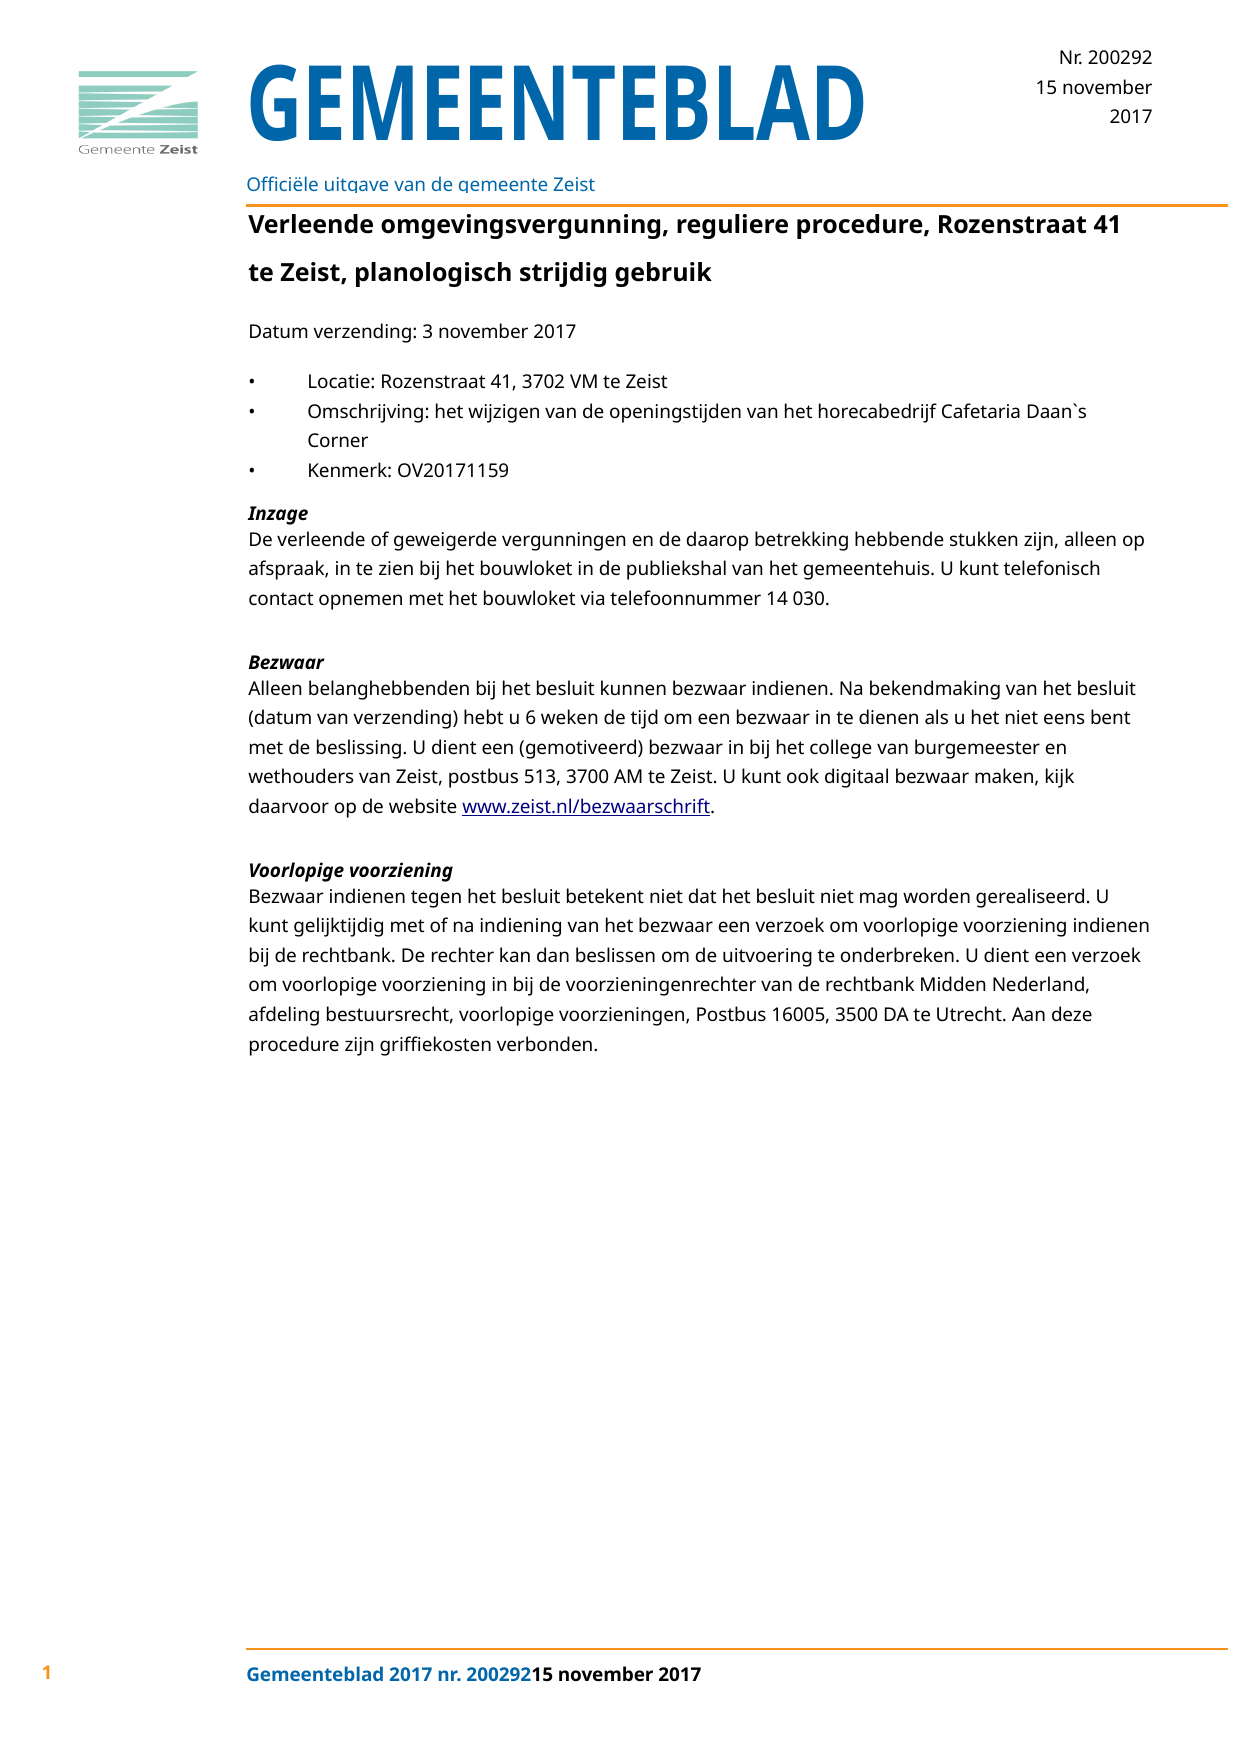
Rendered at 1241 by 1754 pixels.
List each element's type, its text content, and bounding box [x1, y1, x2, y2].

list Kenmerk: OV20171159 [248, 457, 1152, 483]
text Bezwaar [248, 649, 1152, 675]
text Datum verzending: 3 november 2017 [248, 318, 1152, 344]
text Bezwaar indienen tegen het besluit betekent niet dat het besluit niet mag worden gerealiseerd. U kunt gelijktijdig met of na indiening van het bezwaar een verzoek om voorlopige voorziening indienen bij de rechtbank. De rechter kan dan beslissen om de uitvoering te onderbreken. U dient een verzoek om voorlopige voorziening in bij de voorzieningenrechter van de rechtbank Midden Nederland, afdeling bestuursrecht, voorlopige voorzieningen, Postbus 16005, 3500 DA te Utrecht. Aan deze procedure zijn griffiekosten verbonden. [248, 883, 1152, 1056]
list Omschrijving: het wijzigen van de openingstijden van het horecabedrijf Cafetaria Daan`s Corner [248, 398, 1152, 453]
picture [41, 47, 231, 172]
text Verleende omgevingsvergunning, reguliere procedure, Rozenstraat 41 te Zeist, planologisch strijdig gebruik [248, 207, 1152, 288]
text Voorlopige voorziening [248, 857, 1152, 883]
text Alleen belanghebbenden bij het besluit kunnen bezwaar indienen. Na bekendmaking van het besluit (datum van verzending) hebt u 6 weken de tijd om een bezwaar in te dienen als u het niet eens bent met de beslissing. U dient een (gemotiveerd) bezwaar in bij het college van burgemeester en wethouders van Zeist, postbus 513, 3700 AM te Zeist. U kunt ook digitaal bezwaar maken, kijk daarvoor op de website www.zeist.nl/bezwaarschrift. [248, 675, 1152, 819]
text De verleende of geweigerde vergunningen en de daarop betrekking hebbende stukken zijn, alleen op afspraak, in te zien bij het bouwloket in de publiekshal van het gemeentehuis. U kunt telefonisch contact opnemen met het bouwloket via telefoonnummer 14 030. [248, 526, 1152, 611]
text Inzage [248, 500, 1152, 526]
list Locatie: Rozenstraat 41, 3702 VM te Zeist [248, 368, 1152, 394]
